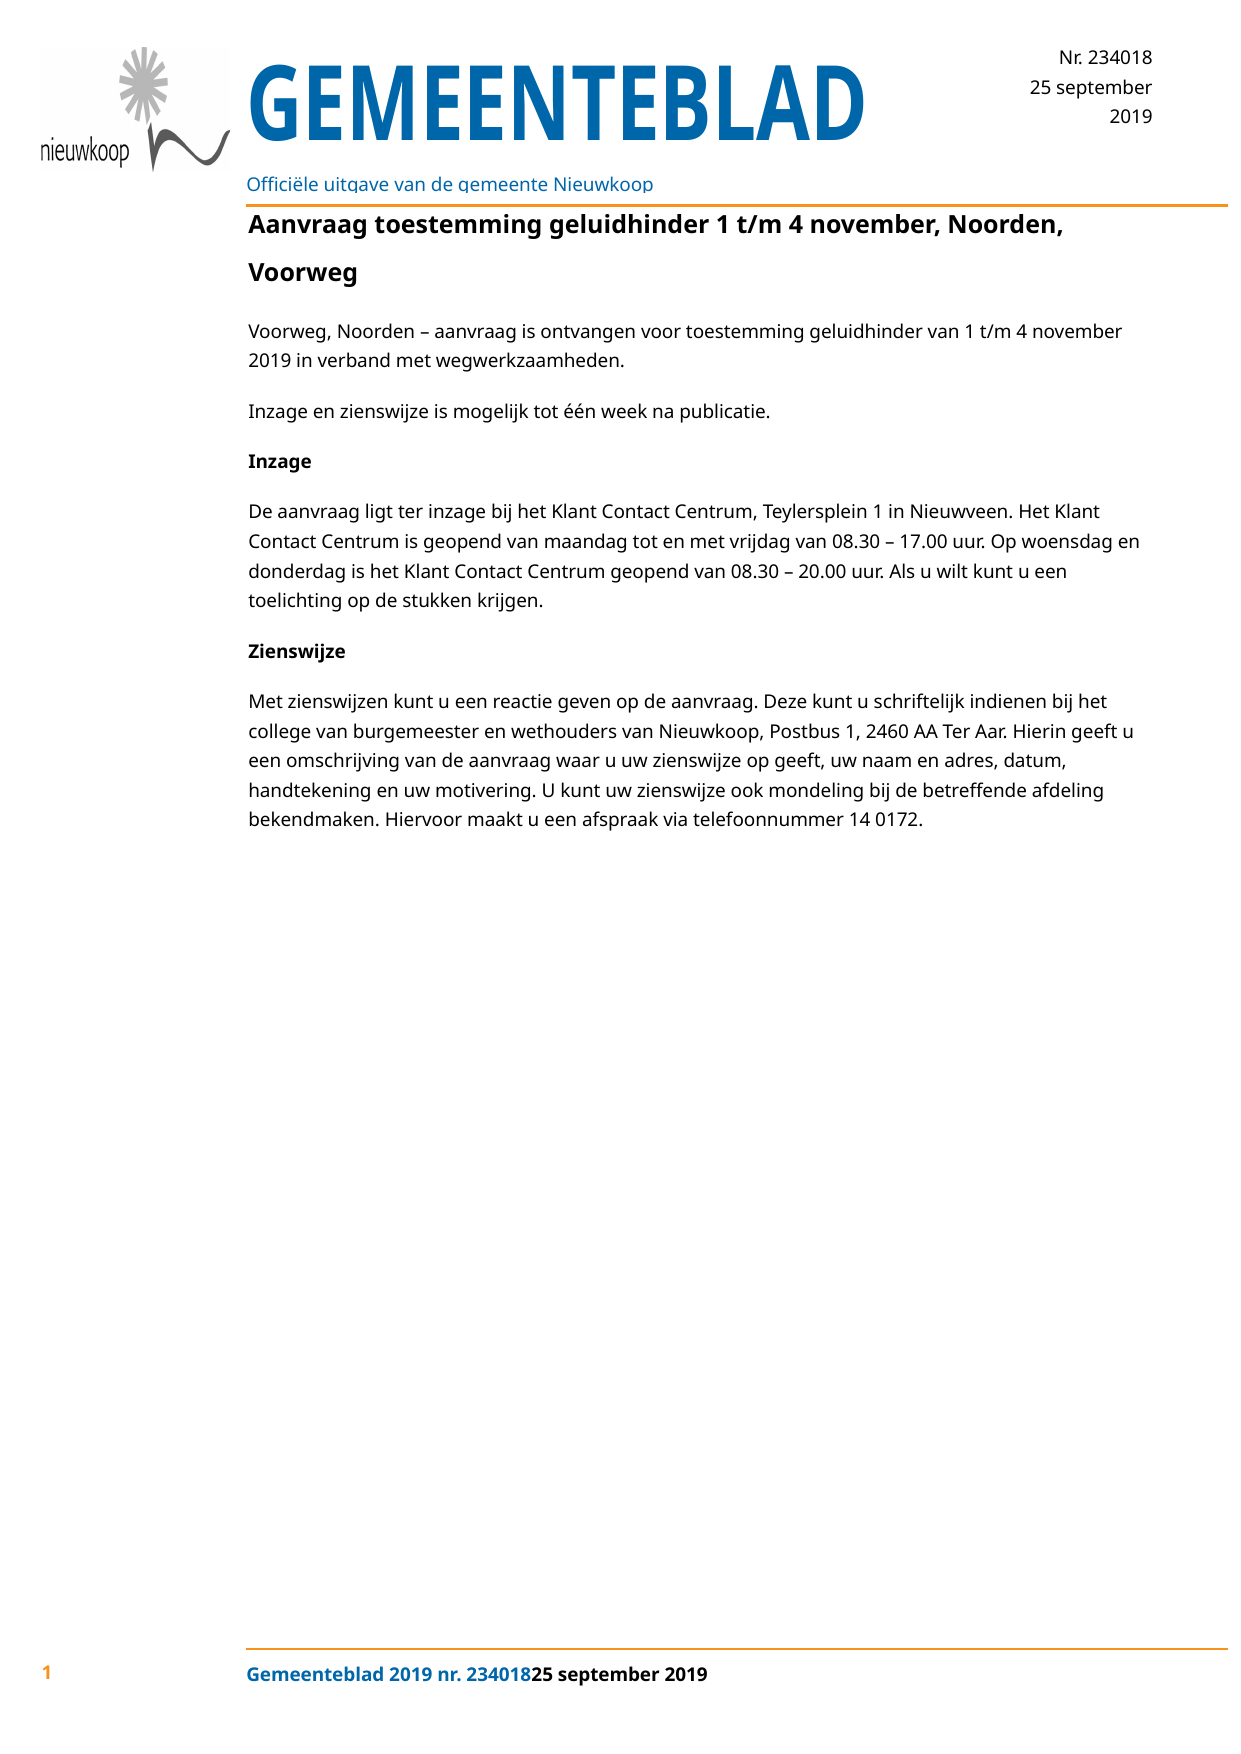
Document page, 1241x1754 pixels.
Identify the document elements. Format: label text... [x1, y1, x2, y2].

text De aanvraag ligt ter inzage bij het Klant Contact Centrum, Teylersplein 1 in Nieuwveen. Het Klant Contact Centrum is geopend van maandag tot en met vrijdag van 08.30 – 17.00 uur. Op woensdag en donderdag is het Klant Contact Centrum geopend van 08.30 – 20.00 uur. Als u wilt kunt u een toelichting op de stukken krijgen. [248, 499, 1152, 613]
text Met zienswijzen kunt u een reactie geven op de aanvraag. Deze kunt u schriftelijk indienen bij het college van burgemeester en wethouders van Nieuwkoop, Postbus 1, 2460 AA Ter Aar. Hierin geeft u een omschrijving van de aanvraag waar u uw zienswijze op geeft, uw naam en adres, datum, handtekening en uw motivering. U kunt uw zienswijze ook mondeling bij de betreffende afdeling bekendmaken. Hiervoor maakt u een afspraak via telefoonnummer 14 0172. [248, 688, 1152, 832]
picture [41, 47, 231, 172]
text Aanvraag toestemming geluidhinder 1 t/m 4 november, Noorden, Voorweg [248, 207, 1152, 288]
text Inzage en zienswijze is mogelijk tot één week na publicatie. [248, 398, 1152, 424]
text Voorweg, Noorden – aanvraag is ontvangen voor toestemming geluidhinder van 1 t/m 4 november 2019 in verband met wegwerkzaamheden. [248, 318, 1152, 373]
text Zienswijze [248, 638, 1152, 664]
text Inzage [248, 448, 1152, 474]
